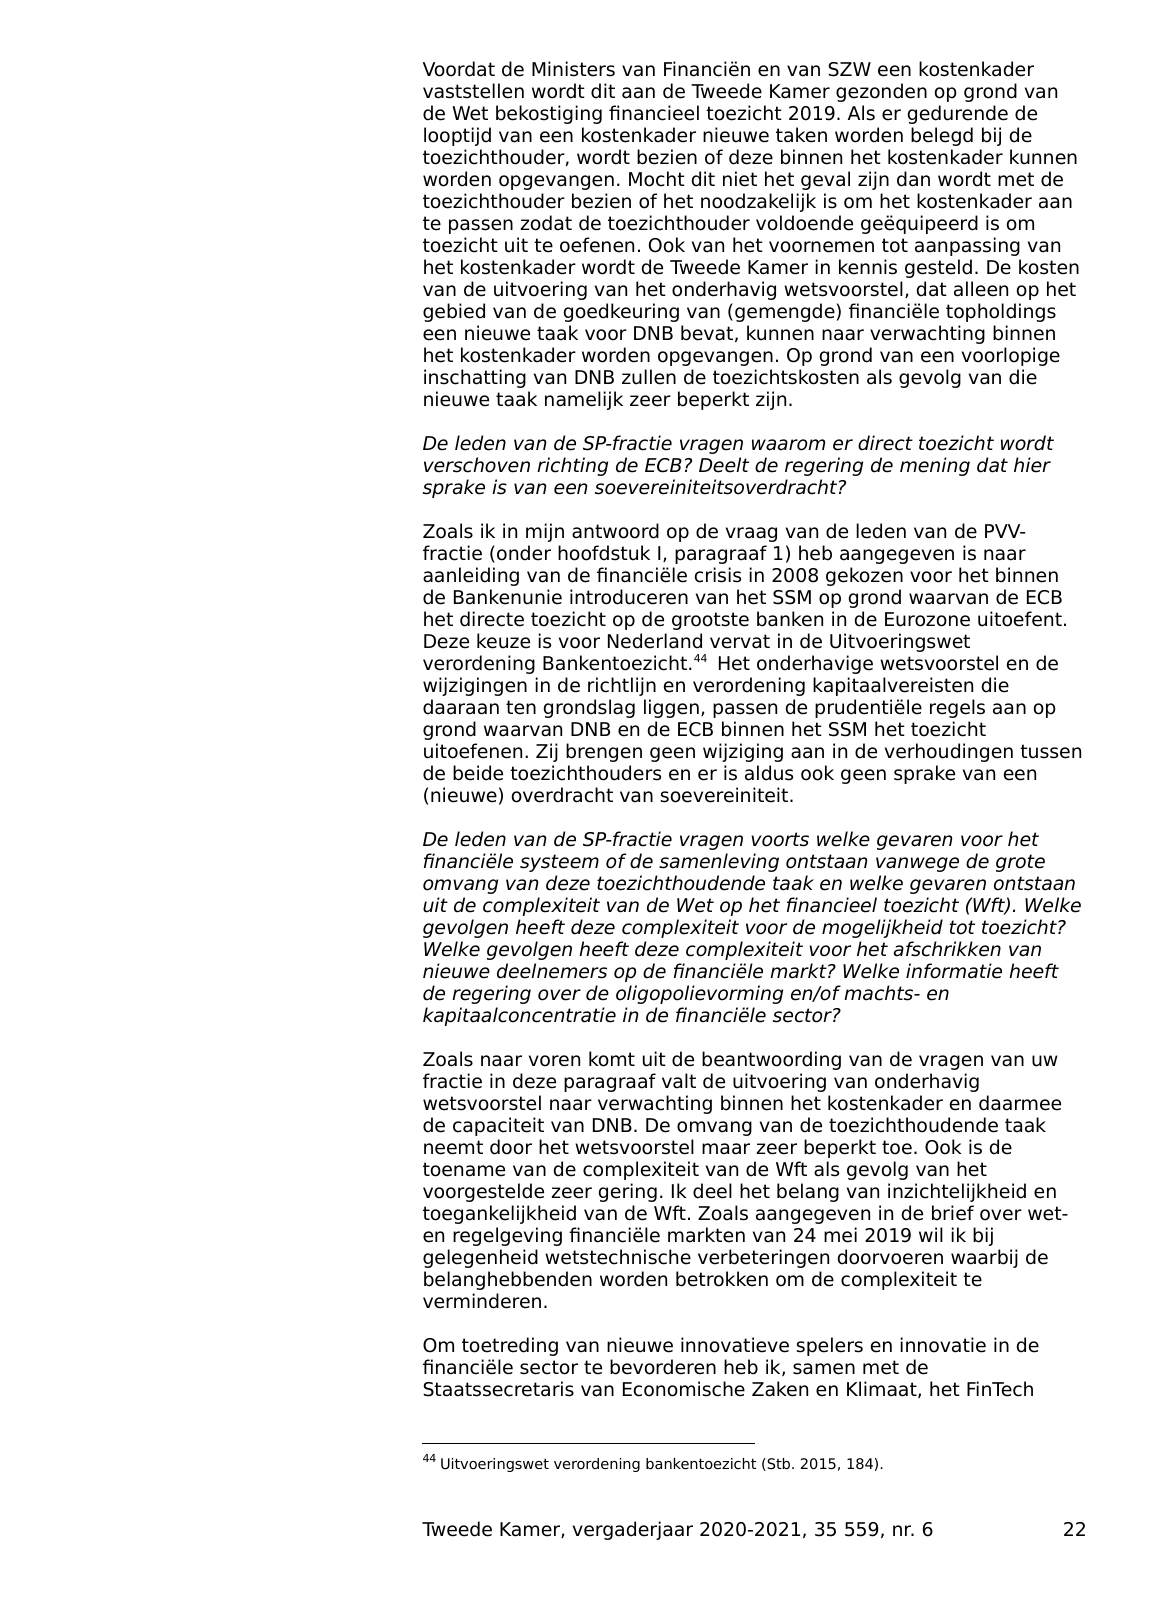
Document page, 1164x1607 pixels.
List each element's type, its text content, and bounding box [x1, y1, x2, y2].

text Zoals ik in mijn antwoord op de vraag van de leden van de PVV-fractie (onder hoofdstuk I, paragraaf 1) heb aangegeven is naar aanleiding van de financiële crisis in 2008 gekozen voor het binnen de Bankenunie introduceren van het SSM op grond waarvan de ECB het directe toezicht op de grootste banken in de Eurozone uitoefent. Deze keuze is voor Nederland vervat in de Uitvoeringswet verordening Bankentoezicht. Het onderhavige wetsvoorstel en de wijzigingen in de richtlijn en verordening kapitaalvereisten die daaraan ten grondslag liggen, passen de prudentiële regels aan op grond waarvan DNB en de ECB binnen het SSM het toezicht uitoefenen. Zij brengen geen wijziging aan in de verhoudingen tussen de beide toezichthouders en er is aldus ook geen sprake van een (nieuwe) overdracht van soevereiniteit. [422, 521, 1087, 807]
text De leden van de SP-fractie vragen voorts welke gevaren voor het financiële systeem of de samenleving ontstaan vanwege de grote omvang van deze toezichthoudende taak en welke gevaren ontstaan uit de complexiteit van de Wet op het financieel toezicht (Wft). Welke gevolgen heeft deze complexiteit voor de mogelijkheid tot toezicht? Welke gevolgen heeft deze complexiteit voor het afschrikken van nieuwe deelnemers op de financiële markt? Welke informatie heeft de regering over de oligopolievorming en/of machts- en kapitaalconcentratie in de financiële sector? [422, 829, 1087, 1027]
text Om toetreding van nieuwe innovatieve spelers en innovatie in de financiële sector te bevorderen heb ik, samen met de Staatssecretaris van Economische Zaken en Klimaat, het FinTech [422, 1335, 1087, 1401]
text Voordat de Ministers van Financiën en van SZW een kostenkader vaststellen wordt dit aan de Tweede Kamer gezonden op grond van de Wet bekostiging financieel toezicht 2019. Als er gedurende de looptijd van een kostenkader nieuwe taken worden belegd bij de toezichthouder, wordt bezien of deze binnen het kostenkader kunnen worden opgevangen. Mocht dit niet het geval zijn dan wordt met de toezichthouder bezien of het noodzakelijk is om het kostenkader aan te passen zodat de toezichthouder voldoende geëquipeerd is om toezicht uit te oefenen. Ook van het voornemen tot aanpassing van het kostenkader wordt de Tweede Kamer in kennis gesteld. De kosten van de uitvoering van het onderhavig wetsvoorstel, dat alleen op het gebied van de goedkeuring van (gemengde) financiële topholdings een nieuwe taak voor DNB bevat, kunnen naar verwachting binnen het kostenkader worden opgevangen. Op grond van een voorlopige inschatting van DNB zullen de toezichtskosten als gevolg van die nieuwe taak namelijk zeer beperkt zijn. [422, 59, 1087, 411]
text Zoals naar voren komt uit de beantwoording van de vragen van uw fractie in deze paragraaf valt de uitvoering van onderhavig wetsvoorstel naar verwachting binnen het kostenkader en daarmee de capaciteit van DNB. De omvang van de toezichthoudende taak neemt door het wetsvoorstel maar zeer beperkt toe. Ook is de toename van de complexiteit van de Wft als gevolg van het voorgestelde zeer gering. Ik deel het belang van inzichtelijkheid en toegankelijkheid van de Wft. Zoals aangegeven in de brief over wet- en regelgeving financiële markten van 24 mei 2019 wil ik bij gelegenheid wetstechnische verbeteringen doorvoeren waarbij de belanghebbenden worden betrokken om de complexiteit te verminderen. [422, 1049, 1087, 1313]
text De leden van de SP-fractie vragen waarom er direct toezicht wordt verschoven richting de ECB? Deelt de regering de mening dat hier sprake is van een soevereiniteitsoverdracht? [422, 433, 1087, 499]
text Uitvoeringswet verordening bankentoezicht (Stb. 2015, 184). [422, 1452, 1087, 1474]
